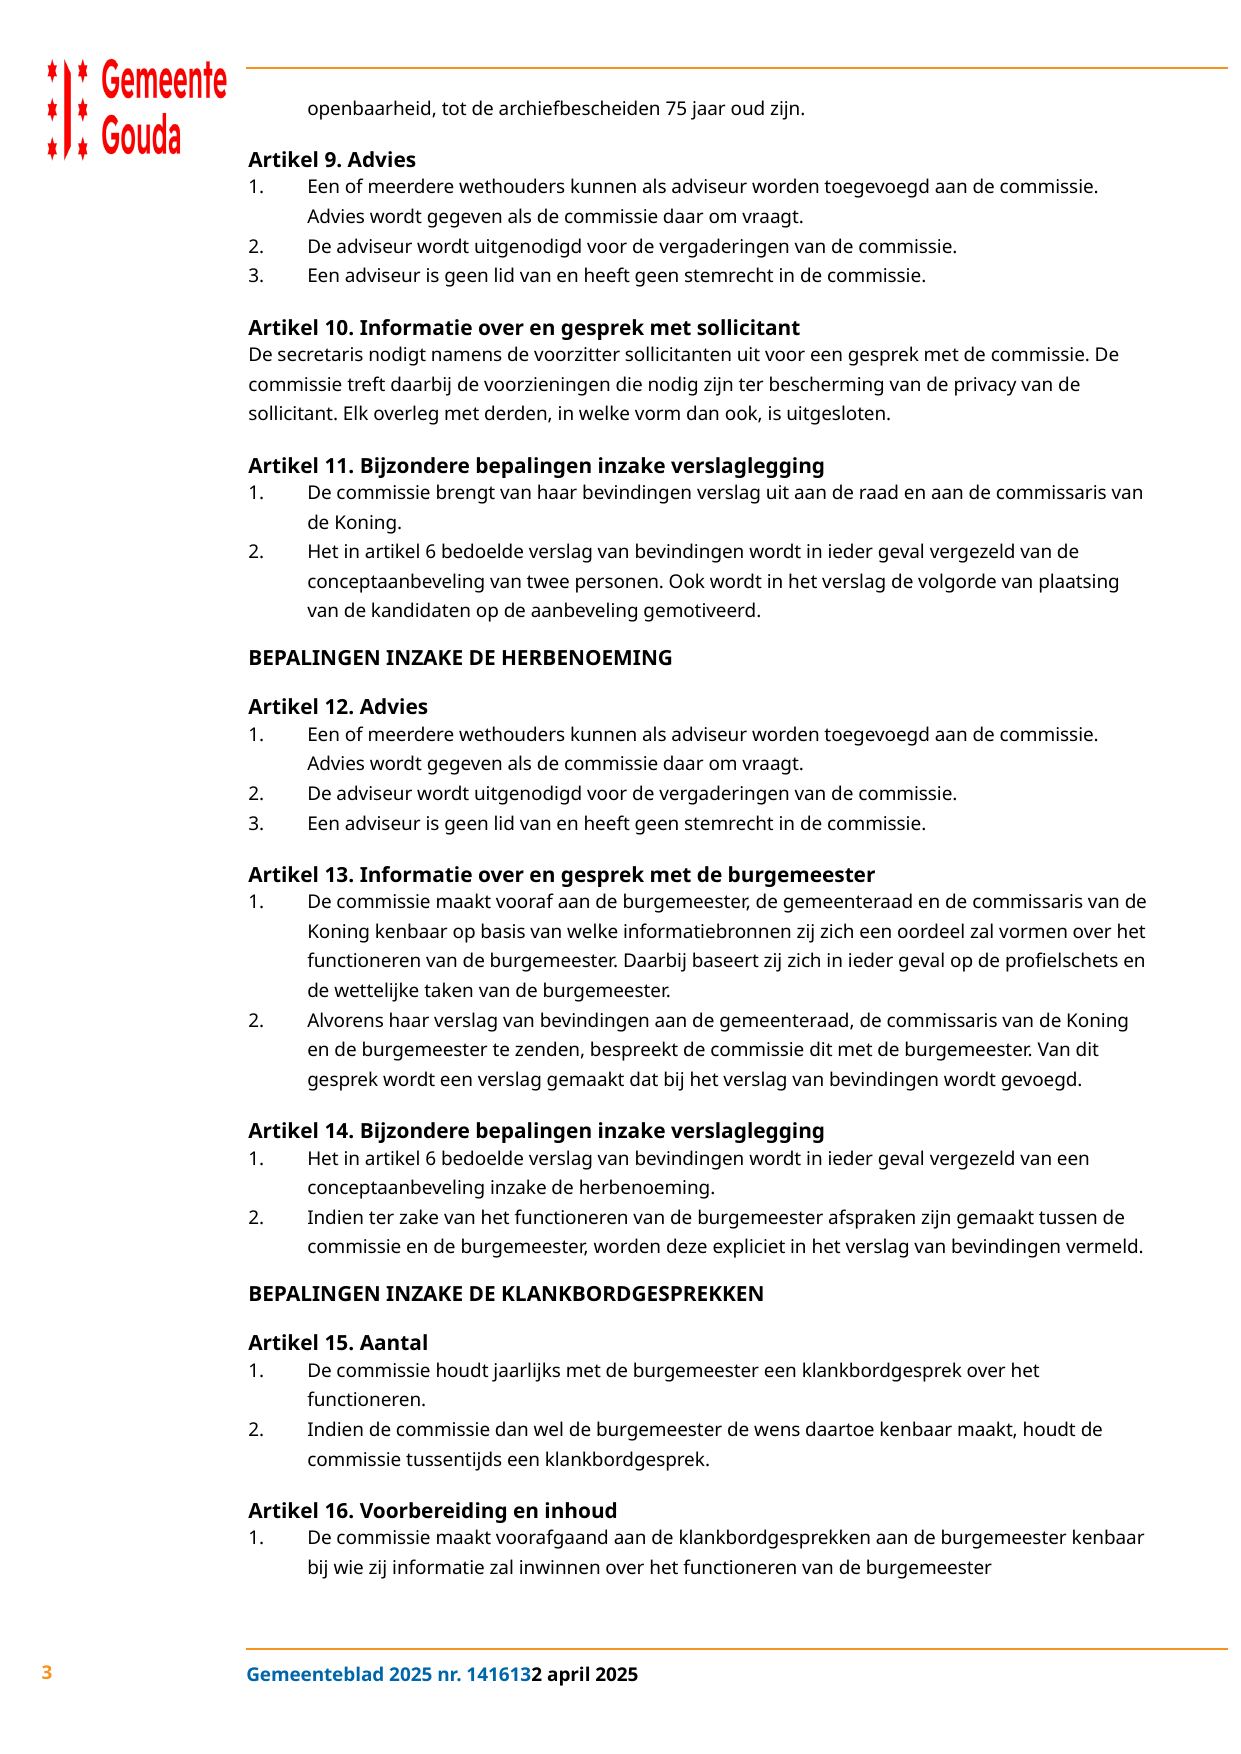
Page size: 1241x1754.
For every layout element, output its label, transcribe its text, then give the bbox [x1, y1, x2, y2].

list Advies wordt gegeven als de commissie daar om vraagt. [248, 751, 1152, 776]
list Alvorens haar verslag van bevindingen aan de gemeenteraad, de commissaris van de Koning en de burgemeester te zenden, bespreekt de commissie dit met de burgemeester. Van dit gesprek wordt een verslag gemaakt dat bij het verslag van bevindingen wordt gevoegd. [248, 1007, 1152, 1092]
list Indien ter zake van het functioneren van de burgemeester afspraken zijn gemaakt tussen de commissie en de burgemeester, worden deze expliciet in het verslag van bevindingen vermeld. [248, 1204, 1152, 1259]
text Artikel 10. Informatie over en gesprek met sollicitant [248, 313, 1152, 341]
text De secretaris nodigt namens de voorzitter sollicitanten uit voor een gesprek met de commissie. De commissie treft daarbij de voorzieningen die nodig zijn ter bescherming van de privacy van de sollicitant. Elk overleg met derden, in welke vorm dan ook, is uitgesloten. [248, 341, 1152, 426]
list Een adviseur is geen lid van en heeft geen stemrecht in de commissie. [248, 810, 1152, 835]
text Artikel 15. Aantal [248, 1328, 1152, 1357]
list Het in artikel 6 bedoelde verslag van bevindingen wordt in ieder geval vergezeld van een conceptaanbeveling inzake de herbenoeming. [248, 1145, 1152, 1200]
text Artikel 13. Informatie over en gesprek met de burgemeester [248, 860, 1152, 888]
list De adviseur wordt uitgenodigd voor de vergaderingen van de commissie. [248, 233, 1152, 258]
list Een adviseur is geen lid van en heeft geen stemrecht in de commissie. [248, 262, 1152, 288]
text BEPALINGEN INZAKE DE KLANKBORDGESPREKKEN [248, 1279, 1152, 1308]
list Een of meerdere wethouders kunnen als adviseur worden toegevoegd aan de commissie. [248, 721, 1152, 747]
list De commissie brengt van haar bevindingen verslag uit aan de raad en aan de commissaris van de Koning. [248, 479, 1152, 534]
list openbaarheid, tot de archiefbescheiden 75 jaar oud zijn. [248, 95, 1152, 121]
text Artikel 9. Advies [248, 145, 1152, 174]
list De adviseur wordt uitgenodigd voor de vergaderingen van de commissie. [248, 780, 1152, 806]
picture [41, 47, 231, 172]
list Het in artikel 6 bedoelde verslag van bevindingen wordt in ieder geval vergezeld van de conceptaanbeveling van twee personen. Ook wordt in het verslag de volgorde van plaatsing van de kandidaten op de aanbeveling gemotiveerd. [248, 538, 1152, 623]
text BEPALINGEN INZAKE DE HERBENOEMING [248, 643, 1152, 672]
text Artikel 14. Bijzondere bepalingen inzake verslaglegging [248, 1116, 1152, 1145]
list De commissie houdt jaarlijks met de burgemeester een klankbordgesprek over het functioneren. [248, 1357, 1152, 1412]
list De commissie maakt vooraf aan de burgemeester, de gemeenteraad en de commissaris van de Koning kenbaar op basis van welke informatiebronnen zij zich een oordeel zal vormen over het functioneren van de burgemeester. Daarbij baseert zij zich in ieder geval op de profielschets en de wettelijke taken van de burgemeester. [248, 888, 1152, 1003]
list Advies wordt gegeven als de commissie daar om vraagt. [248, 203, 1152, 229]
list Indien de commissie dan wel de burgemeester de wens daartoe kenbaar maakt, houdt de commissie tussentijds een klankbordgesprek. [248, 1416, 1152, 1471]
list De commissie maakt voorafgaand aan de klankbordgesprekken aan de burgemeester kenbaar bij wie zij informatie zal inwinnen over het functioneren van de burgemeester [248, 1524, 1152, 1580]
text Artikel 16. Voorbereiding en inhoud [248, 1496, 1152, 1524]
text Artikel 12. Advies [248, 692, 1152, 721]
text Artikel 11. Bijzondere bepalingen inzake verslaglegging [248, 451, 1152, 479]
list Een of meerdere wethouders kunnen als adviseur worden toegevoegd aan de commissie. [248, 174, 1152, 199]
